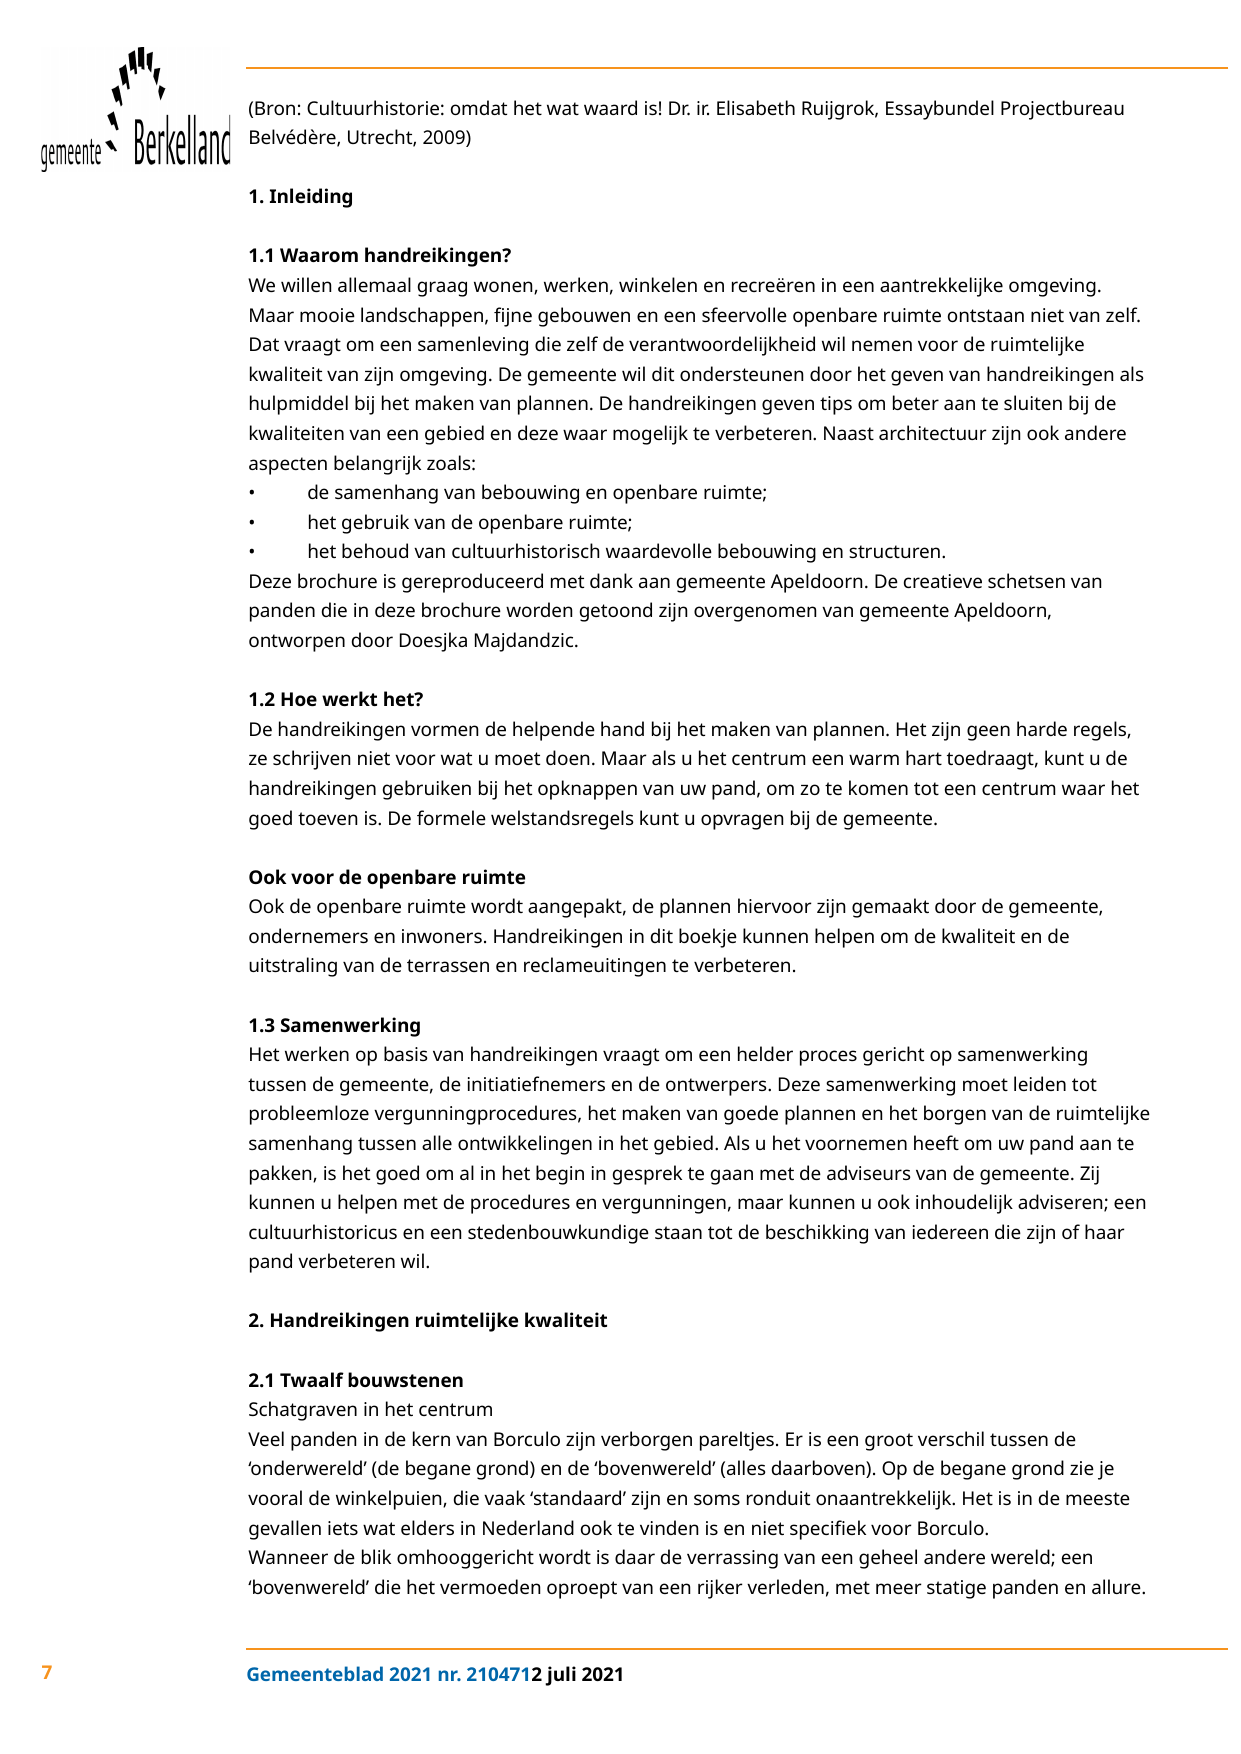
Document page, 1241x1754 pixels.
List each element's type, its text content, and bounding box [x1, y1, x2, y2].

list de samenhang van bebouwing en openbare ruimte; [248, 479, 1152, 505]
text De handreikingen vormen de helpende hand bij het maken van plannen. Het zijn geen harde regels, ze schrijven niet voor wat u moet doen. Maar als u het centrum een warm hart toedraagt, kunt u de handreikingen gebruiken bij het opknappen van uw pand, om zo te komen tot een centrum waar het goed toeven is. De formele welstandsregels kunt u opvragen bij de gemeente. [248, 716, 1152, 831]
list het behoud van cultuurhistorisch waardevolle bebouwing en structuren. [248, 538, 1152, 564]
text 1. Inleiding [248, 183, 1152, 209]
text 1.1 Waarom handreikingen? [248, 243, 1152, 268]
text 1.3 Samenwerking [248, 1012, 1152, 1038]
text Het werken op basis van handreikingen vraagt om een helder proces gericht op samenwerking tussen de gemeente, de initiatiefnemers en de ontwerpers. Deze samenwerking moet leiden tot probleemloze vergunningprocedures, het maken van goede plannen en het borgen van de ruimtelijke samenhang tussen alle ontwikkelingen in het gebied. Als u het voornemen heeft om uw pand aan te pakken, is het goed om al in het begin in gesprek te gaan met de adviseurs van de gemeente. Zij kunnen u helpen met de procedures en vergunningen, maar kunnen u ook inhoudelijk adviseren; een cultuurhistoricus en een stedenbouwkundige staan tot de beschikking van iedereen die zijn of haar pand verbeteren wil. [248, 1041, 1152, 1274]
text Schatgraven in het centrum [248, 1396, 1152, 1422]
text (Bron: Cultuurhistorie: omdat het wat waard is! Dr. ir. Elisabeth Ruijgrok, Essaybundel Projectbureau Belvédère, Utrecht, 2009) [248, 95, 1152, 150]
text Ook voor de openbare ruimte [248, 864, 1152, 890]
text 1.2 Hoe werkt het? [248, 686, 1152, 712]
text Deze brochure is gereproduceerd met dank aan gemeente Apeldoorn. De creatieve schetsen van panden die in deze brochure worden getoond zijn overgenomen van gemeente Apeldoorn, ontworpen door Doesjka Majdandzic. [248, 568, 1152, 653]
text 2.1 Twaalf bouwstenen [248, 1367, 1152, 1393]
text Ook de openbare ruimte wordt aangepakt, de plannen hiervoor zijn gemaakt door de gemeente, ondernemers en inwoners. Handreikingen in dit boekje kunnen helpen om de kwaliteit en de uitstraling van de terrassen en reclameuitingen te verbeteren. [248, 893, 1152, 978]
text Wanneer de blik omhooggericht wordt is daar de verrassing van een geheel andere wereld; een ‘bovenwereld’ die het vermoeden oproept van een rijker verleden, met meer statige panden en allure. [248, 1544, 1152, 1600]
text Veel panden in de kern van Borculo zijn verborgen pareltjes. Er is een groot verschil tussen de ‘onderwereld’ (de begane grond) en de ‘bovenwereld’ (alles daarboven). Op de begane grond zie je vooral de winkelpuien, die vaak ‘standaard’ zijn en soms ronduit onaantrekkelijk. Het is in de meeste gevallen iets wat elders in Nederland ook te vinden is en niet specifiek voor Borculo. [248, 1426, 1152, 1541]
picture [41, 47, 231, 172]
text 2. Handreikingen ruimtelijke kwaliteit [248, 1308, 1152, 1333]
text We willen allemaal graag wonen, werken, winkelen en recreëren in een aantrekkelijke omgeving. Maar mooie landschappen, fijne gebouwen en een sfeervolle openbare ruimte ontstaan niet van zelf. Dat vraagt om een samenleving die zelf de verantwoordelijkheid wil nemen voor de ruimtelijke kwaliteit van zijn omgeving. De gemeente wil dit ondersteunen door het geven van handreikingen als hulpmiddel bij het maken van plannen. De handreikingen geven tips om beter aan te sluiten bij de kwaliteiten van een gebied en deze waar mogelijk te verbeteren. Naast architectuur zijn ook andere aspecten belangrijk zoals: [248, 272, 1152, 476]
list het gebruik van de openbare ruimte; [248, 509, 1152, 535]
